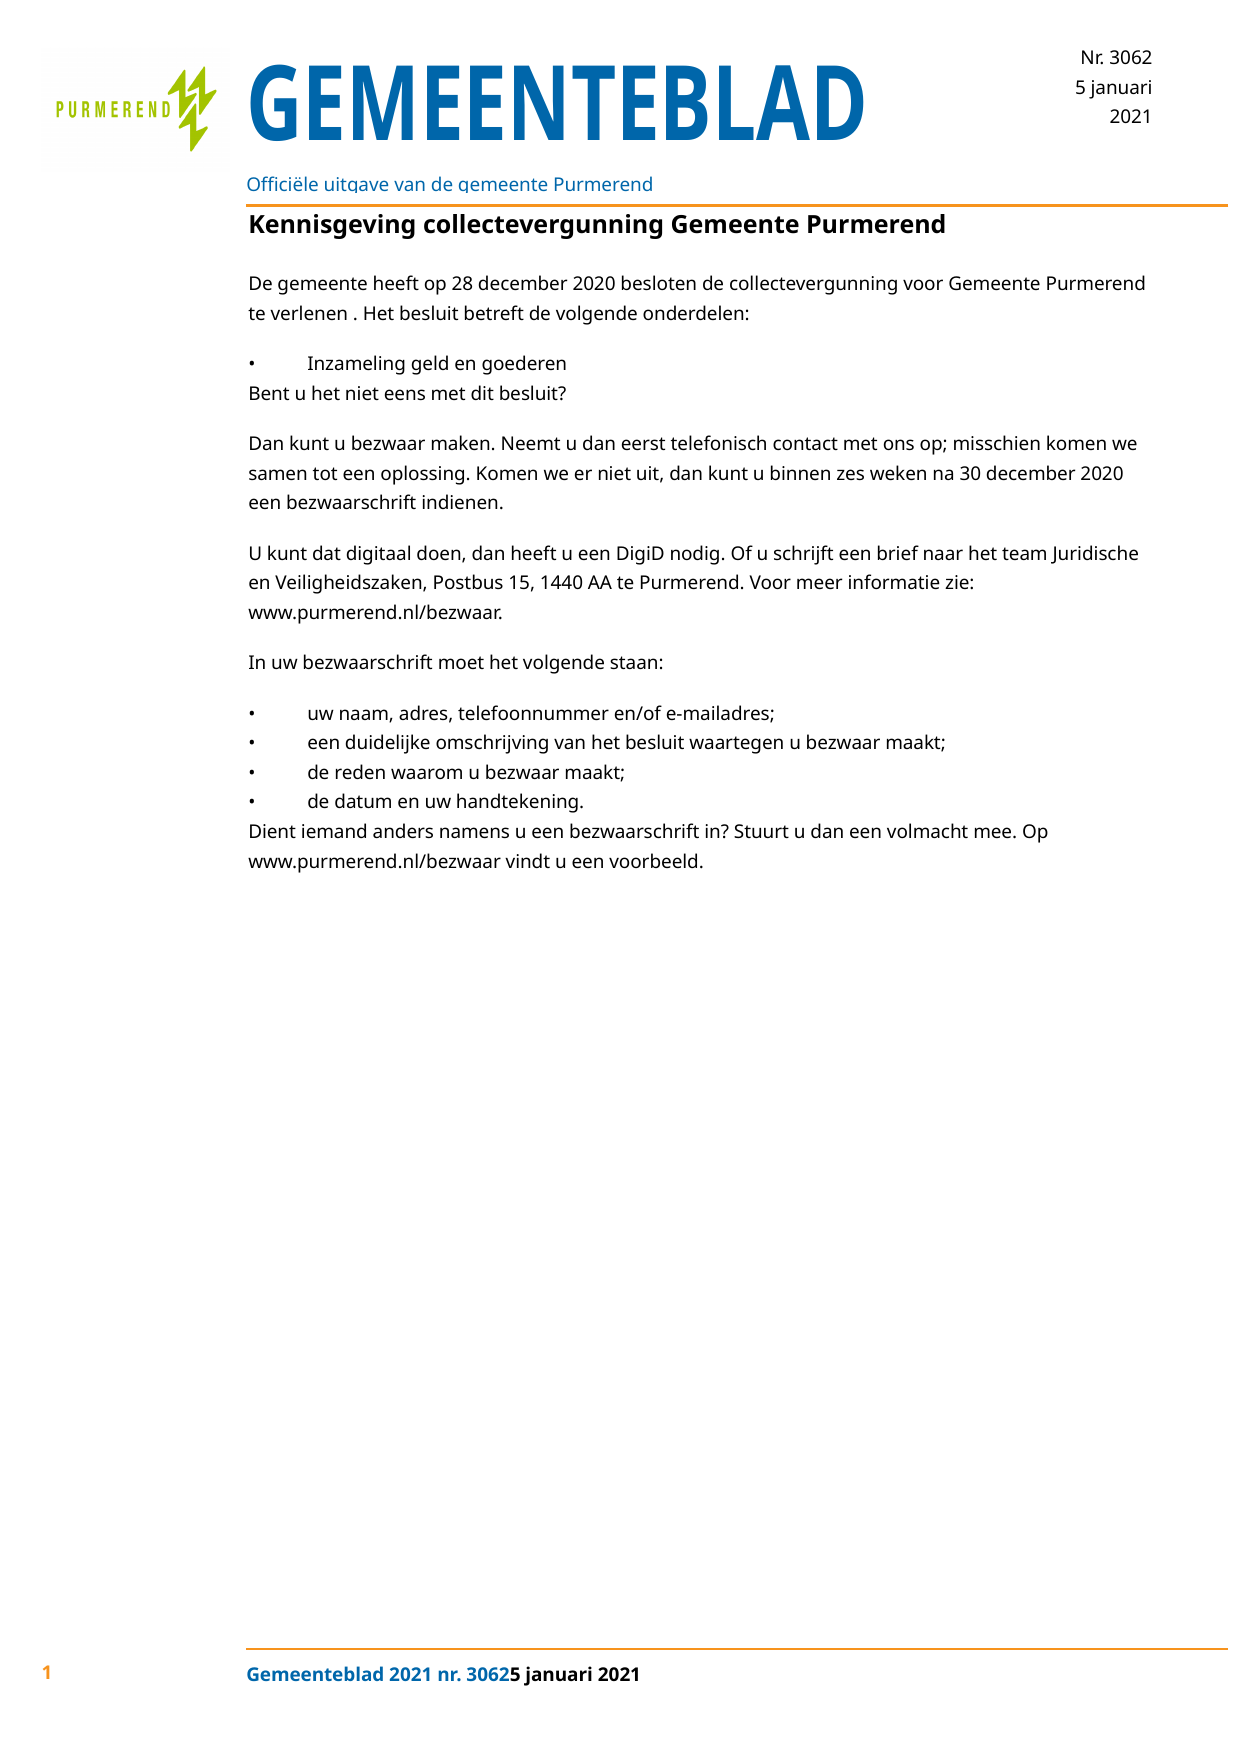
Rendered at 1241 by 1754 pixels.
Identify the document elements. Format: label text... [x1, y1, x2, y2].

list Inzameling geld en goederen [248, 350, 1152, 376]
text Dient iemand anders namens u een bezwaarschrift in? Stuurt u dan een volmacht mee. Op www.purmerend.nl/bezwaar vindt u een voorbeeld. [248, 818, 1152, 873]
text Bent u het niet eens met dit besluit? [248, 380, 1152, 406]
text U kunt dat digitaal doen, dan heeft u een DigiD nodig. Of u schrijft een brief naar het team Juridische en Veiligheidszaken, Postbus 15, 1440 AA te Purmerend. Voor meer informatie zie: www.purmerend.nl/bezwaar. [248, 540, 1152, 625]
text De gemeente heeft op 28 december 2020 besloten de collectevergunning voor Gemeente Purmerend te verlenen . Het besluit betreft de volgende onderdelen: [248, 270, 1152, 326]
picture [41, 47, 231, 172]
list een duidelijke omschrijving van het besluit waartegen u bezwaar maakt; [248, 729, 1152, 755]
list de reden waarom u bezwaar maakt; [248, 759, 1152, 785]
text Dan kunt u bezwaar maken. Neemt u dan eerst telefonisch contact met ons op; misschien komen we samen tot een oplossing. Komen we er niet uit, dan kunt u binnen zes weken na 30 december 2020 een bezwaarschrift indienen. [248, 430, 1152, 515]
list uw naam, adres, telefoonnummer en/of e-mailadres; [248, 700, 1152, 726]
list de datum en uw handtekening. [248, 789, 1152, 814]
text Kennisgeving collectevergunning Gemeente Purmerend [248, 207, 1152, 241]
text In uw bezwaarschrift moet het volgende staan: [248, 649, 1152, 675]
